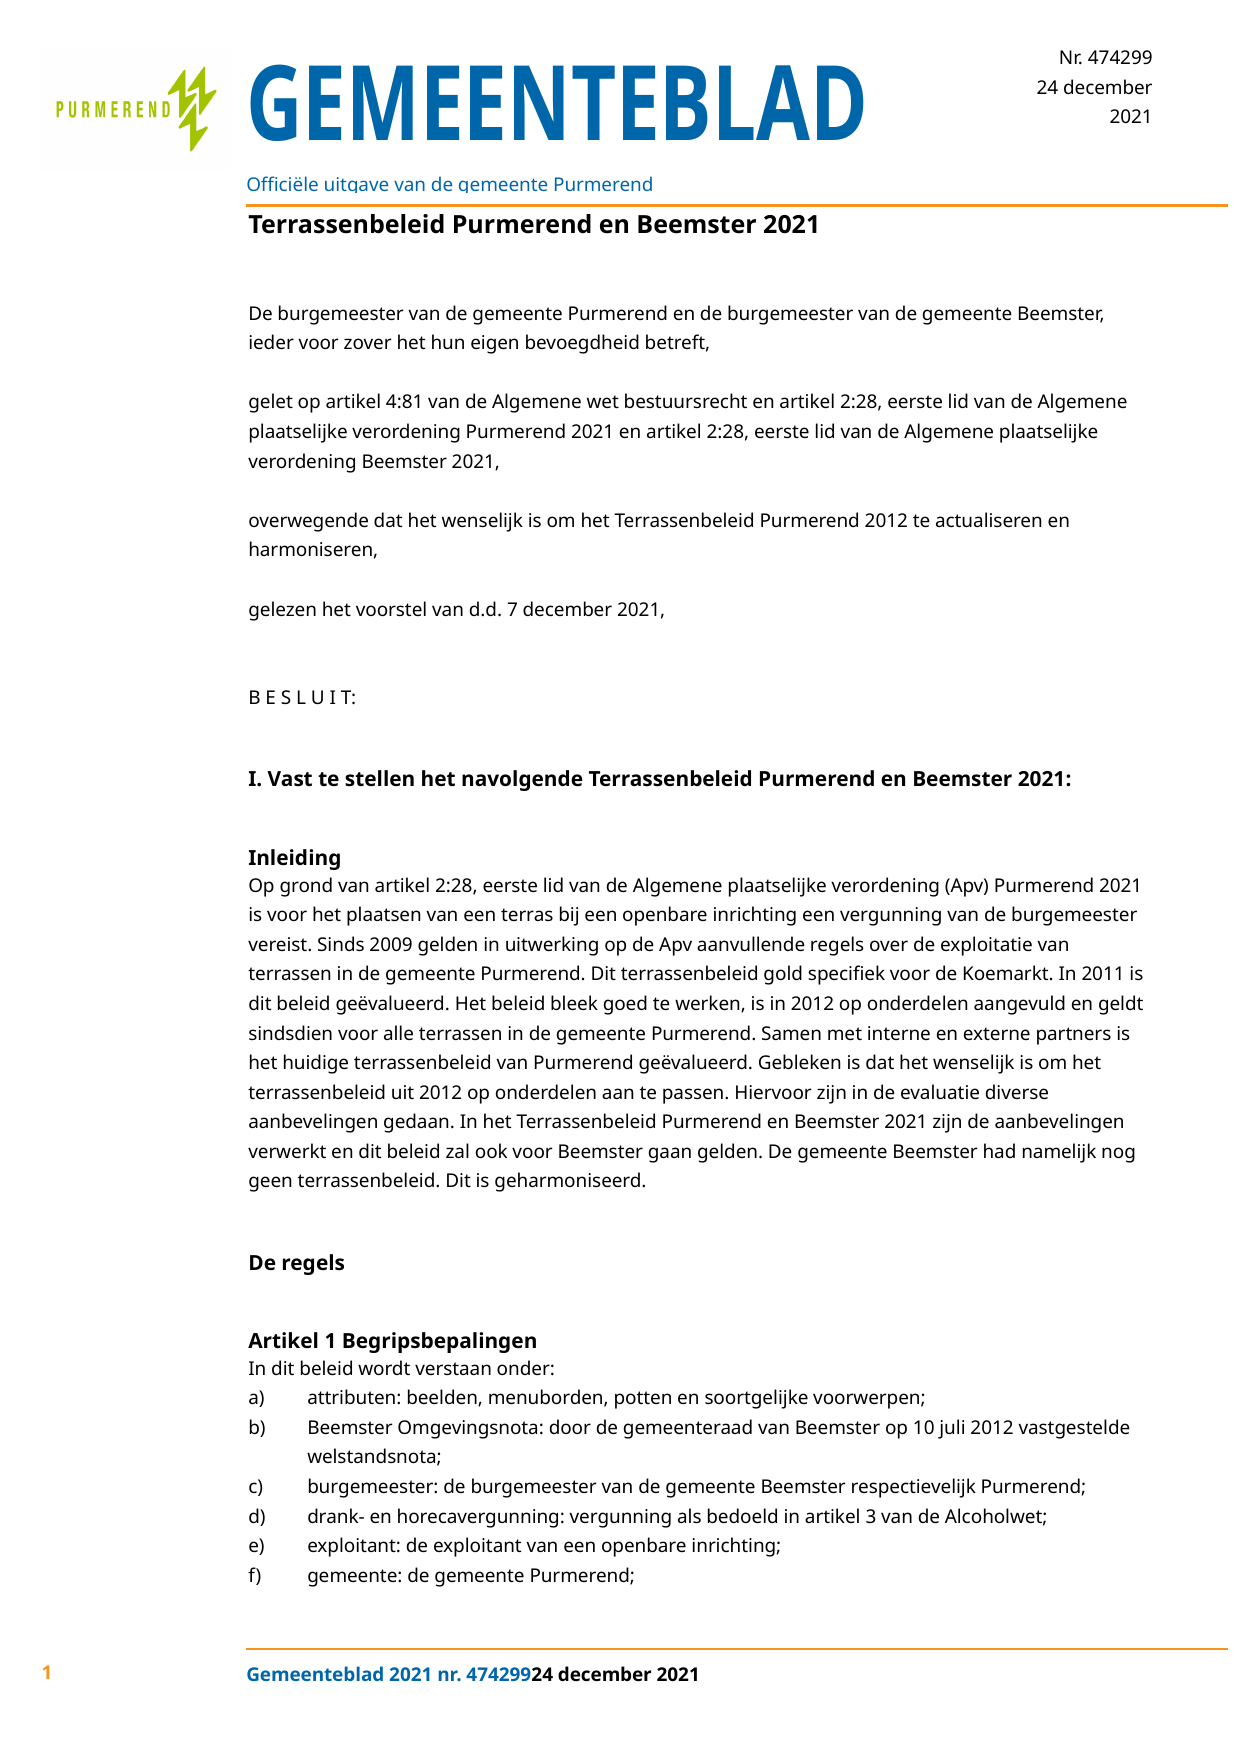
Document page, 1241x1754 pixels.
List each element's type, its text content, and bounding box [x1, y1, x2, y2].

text De regels [248, 1248, 1152, 1276]
text gelezen het voorstel van d.d. 7 december 2021, [248, 596, 1152, 621]
text De burgemeester van de gemeente Purmerend en de burgemeester van de gemeente Beemster, ieder voor zover het hun eigen bevoegdheid betreft, [248, 300, 1152, 355]
list Beemster Omgevingsnota: door de gemeenteraad van Beemster op 10 juli 2012 vastgestelde welstandsnota; [248, 1414, 1152, 1469]
text gelet op artikel 4:81 van de Algemene wet bestuursrecht en artikel 2:28, eerste lid van de Algemene plaatselijke verordening Purmerend 2021 en artikel 2:28, eerste lid van de Algemene plaatselijke verordening Beemster 2021, [248, 389, 1152, 473]
list drank- en horecavergunning: vergunning als bedoeld in artikel 3 van de Alcoholwet; [248, 1503, 1152, 1528]
list exploitant: de exploitant van een openbare inrichting; [248, 1532, 1152, 1558]
text In dit beleid wordt verstaan onder: [248, 1355, 1152, 1381]
list gemeente: de gemeente Purmerend; [248, 1562, 1152, 1588]
text I. Vast te stellen het navolgende Terrassenbeleid Purmerend en Beemster 2021: [248, 764, 1152, 793]
text overwegende dat het wenselijk is om het Terrassenbeleid Purmerend 2012 te actualiseren en harmoniseren, [248, 507, 1152, 562]
text Terrassenbeleid Purmerend en Beemster 2021 [248, 207, 1152, 241]
text Op grond van artikel 2:28, eerste lid van de Algemene plaatselijke verordening (Apv) Purmerend 2021 is voor het plaatsen van een terras bij een openbare inrichting een vergunning van de burgemeester vereist. Sinds 2009 gelden in uitwerking op de Apv aanvullende regels over de exploitatie van terrassen in de gemeente Purmerend. Dit terrassenbeleid gold specifiek voor de Koemarkt. In 2011 is dit beleid geëvalueerd. Het beleid bleek goed te werken, is in 2012 op onderdelen aangevuld en geldt sindsdien voor alle terrassen in de gemeente Purmerend. Samen met interne en externe partners is het huidige terrassenbeleid van Purmerend geëvalueerd. Gebleken is dat het wenselijk is om het terrassenbeleid uit 2012 op onderdelen aan te passen. Hiervoor zijn in de evaluatie diverse aanbevelingen gedaan. In het Terrassenbeleid Purmerend en Beemster 2021 zijn de aanbevelingen verwerkt en dit beleid zal ook voor Beemster gaan gelden. De gemeente Beemster had namelijk nog geen terrassenbeleid. Dit is geharmoniseerd. [248, 872, 1152, 1193]
text Inleiding [248, 843, 1152, 872]
text Artikel 1 Begripsbepalingen [248, 1326, 1152, 1355]
text B E S L U I T: [248, 684, 1152, 710]
list burgemeester: de burgemeester van de gemeente Beemster respectievelijk Purmerend; [248, 1473, 1152, 1499]
picture [41, 47, 231, 172]
list attributen: beelden, menuborden, potten en soortgelijke voorwerpen; [248, 1384, 1152, 1410]
